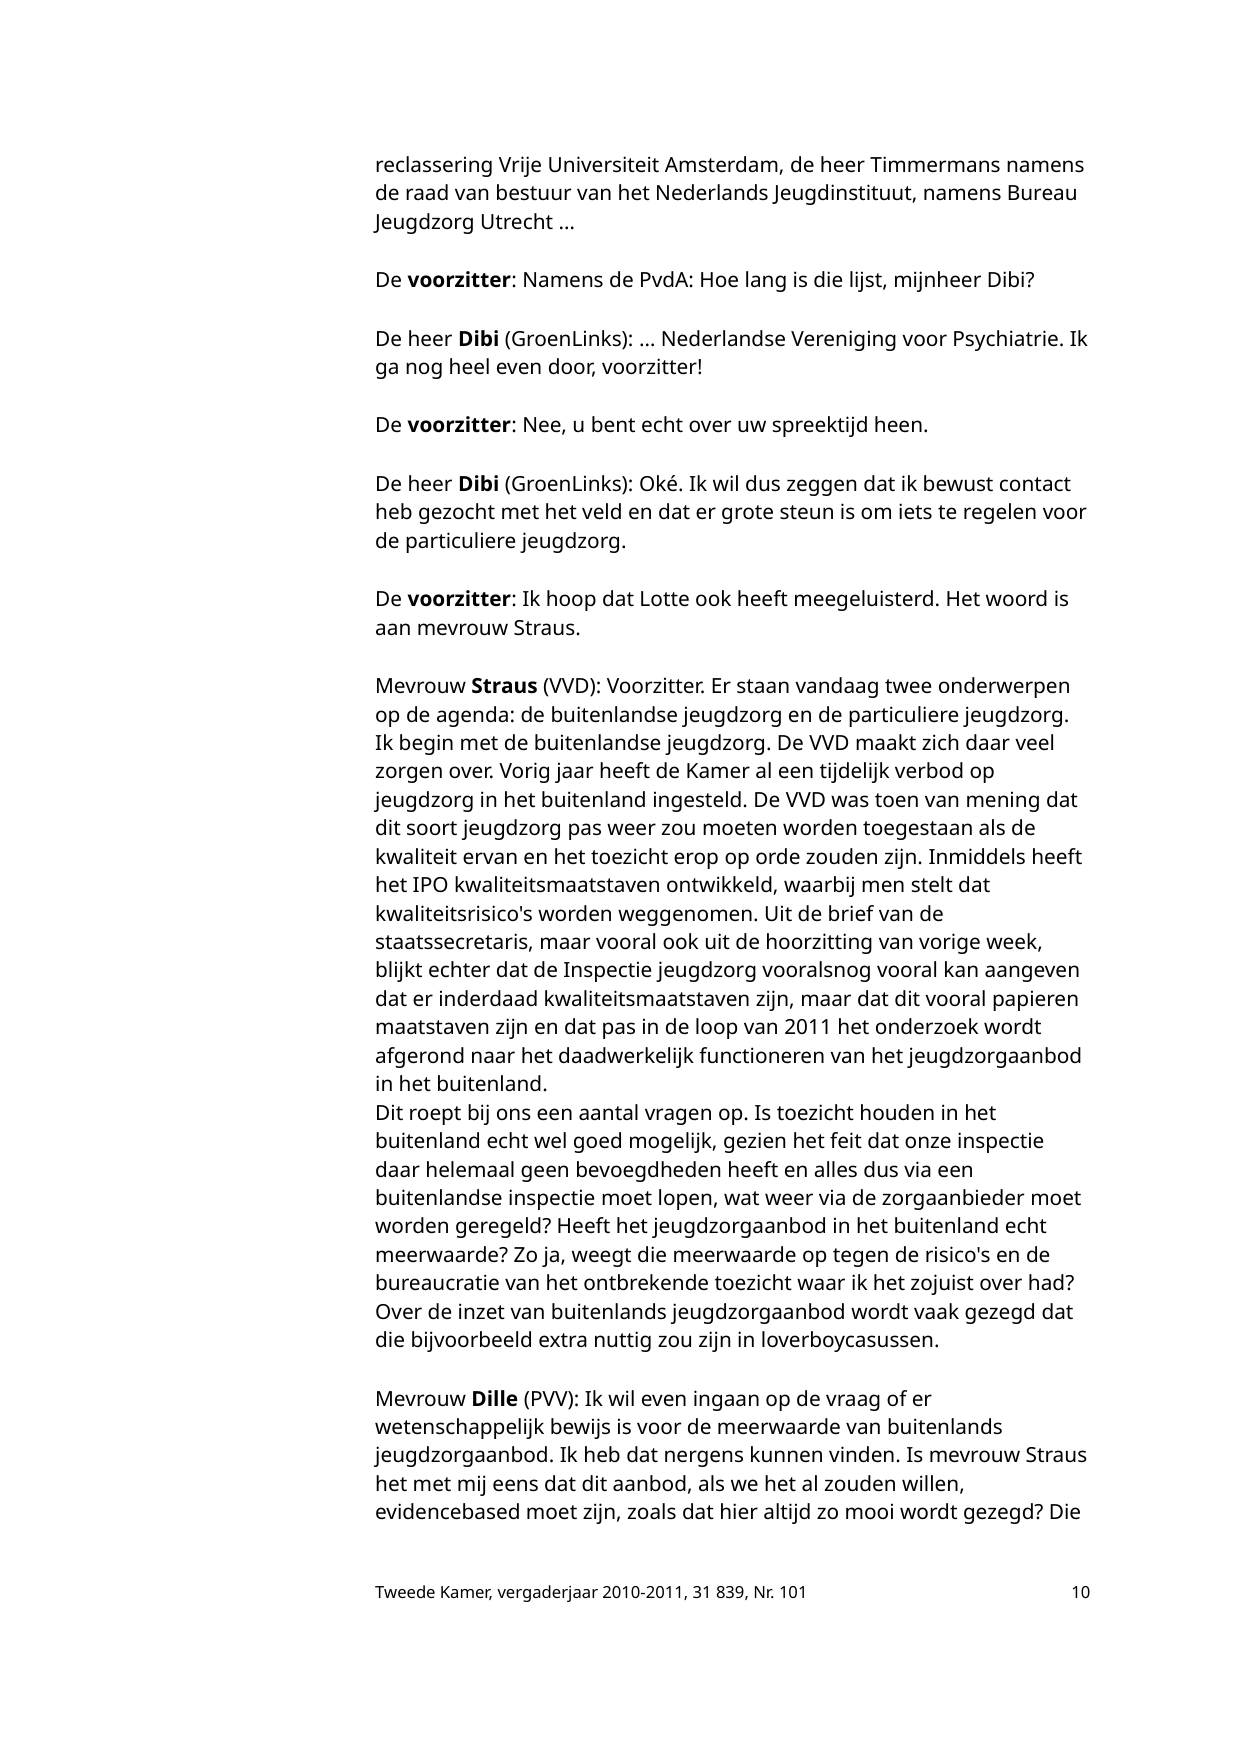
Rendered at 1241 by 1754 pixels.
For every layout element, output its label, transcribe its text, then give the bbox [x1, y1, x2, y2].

text De heer Dibi (GroenLinks): … Nederlandse Vereniging voor Psychiatrie. Ik ga nog heel even door, voorzitter! [375, 324, 1090, 381]
text De voorzitter: Namens de PvdA: Hoe lang is die lijst, mijnheer Dibi? [375, 265, 1090, 294]
text Dit roept bij ons een aantal vragen op. Is toezicht houden in het buitenland echt wel goed mogelijk, gezien het feit dat onze inspectie daar helemaal geen bevoegdheden heeft en alles dus via een buitenlandse inspectie moet lopen, wat weer via de zorgaanbieder moet worden geregeld? Heeft het jeugdzorgaanbod in het buitenland echt meerwaarde? Zo ja, weegt die meerwaarde op tegen de risico's en de bureaucratie van het ontbrekende toezicht waar ik het zojuist over had? Over de inzet van buitenlands jeugdzorgaanbod wordt vaak gezegd dat die bijvoorbeeld extra nuttig zou zijn in loverboycasussen. [375, 1098, 1090, 1354]
text De heer Dibi (GroenLinks): Oké. Ik wil dus zeggen dat ik bewust contact heb gezocht met het veld en dat er grote steun is om iets te regelen voor de particuliere jeugdzorg. [375, 469, 1090, 554]
text Mevrouw Dille (PVV): Ik wil even ingaan op de vraag of er wetenschappelijk bewijs is voor de meerwaarde van buitenlands jeugdzorgaanbod. Ik heb dat nergens kunnen vinden. Is mevrouw Straus het met mij eens dat dit aanbod, als we het al zouden willen, evidencebased moet zijn, zoals dat hier altijd zo mooi wordt gezegd? Die [375, 1384, 1090, 1526]
text reclassering Vrije Universiteit Amsterdam, de heer Timmermans namens de raad van bestuur van het Nederlands Jeugdinstituut, namens Bureau Jeugdzorg Utrecht … [375, 150, 1090, 235]
text De voorzitter: Ik hoop dat Lotte ook heeft meegeluisterd. Het woord is aan mevrouw Straus. [375, 584, 1090, 641]
text De voorzitter: Nee, u bent echt over uw spreektijd heen. [375, 411, 1090, 439]
text Mevrouw Straus (VVD): Voorzitter. Er staan vandaag twee onderwerpen op de agenda: de buitenlandse jeugdzorg en de particuliere jeugdzorg. Ik begin met de buitenlandse jeugdzorg. De VVD maakt zich daar veel zorgen over. Vorig jaar heeft de Kamer al een tijdelijk verbod op jeugdzorg in het buitenland ingesteld. De VVD was toen van mening dat dit soort jeugdzorg pas weer zou moeten worden toegestaan als de kwaliteit ervan en het toezicht erop op orde zouden zijn. Inmiddels heeft het IPO kwaliteitsmaatstaven ontwikkeld, waarbij men stelt dat kwaliteitsrisico's worden weggenomen. Uit de brief van de staatssecretaris, maar vooral ook uit de hoorzitting van vorige week, blijkt echter dat de Inspectie jeugdzorg vooralsnog vooral kan aangeven dat er inderdaad kwaliteitsmaatstaven zijn, maar dat dit vooral papieren maatstaven zijn en dat pas in de loop van 2011 het onderzoek wordt afgerond naar het daadwerkelijk functioneren van het jeugdzorgaanbod in het buitenland. [375, 671, 1090, 1098]
